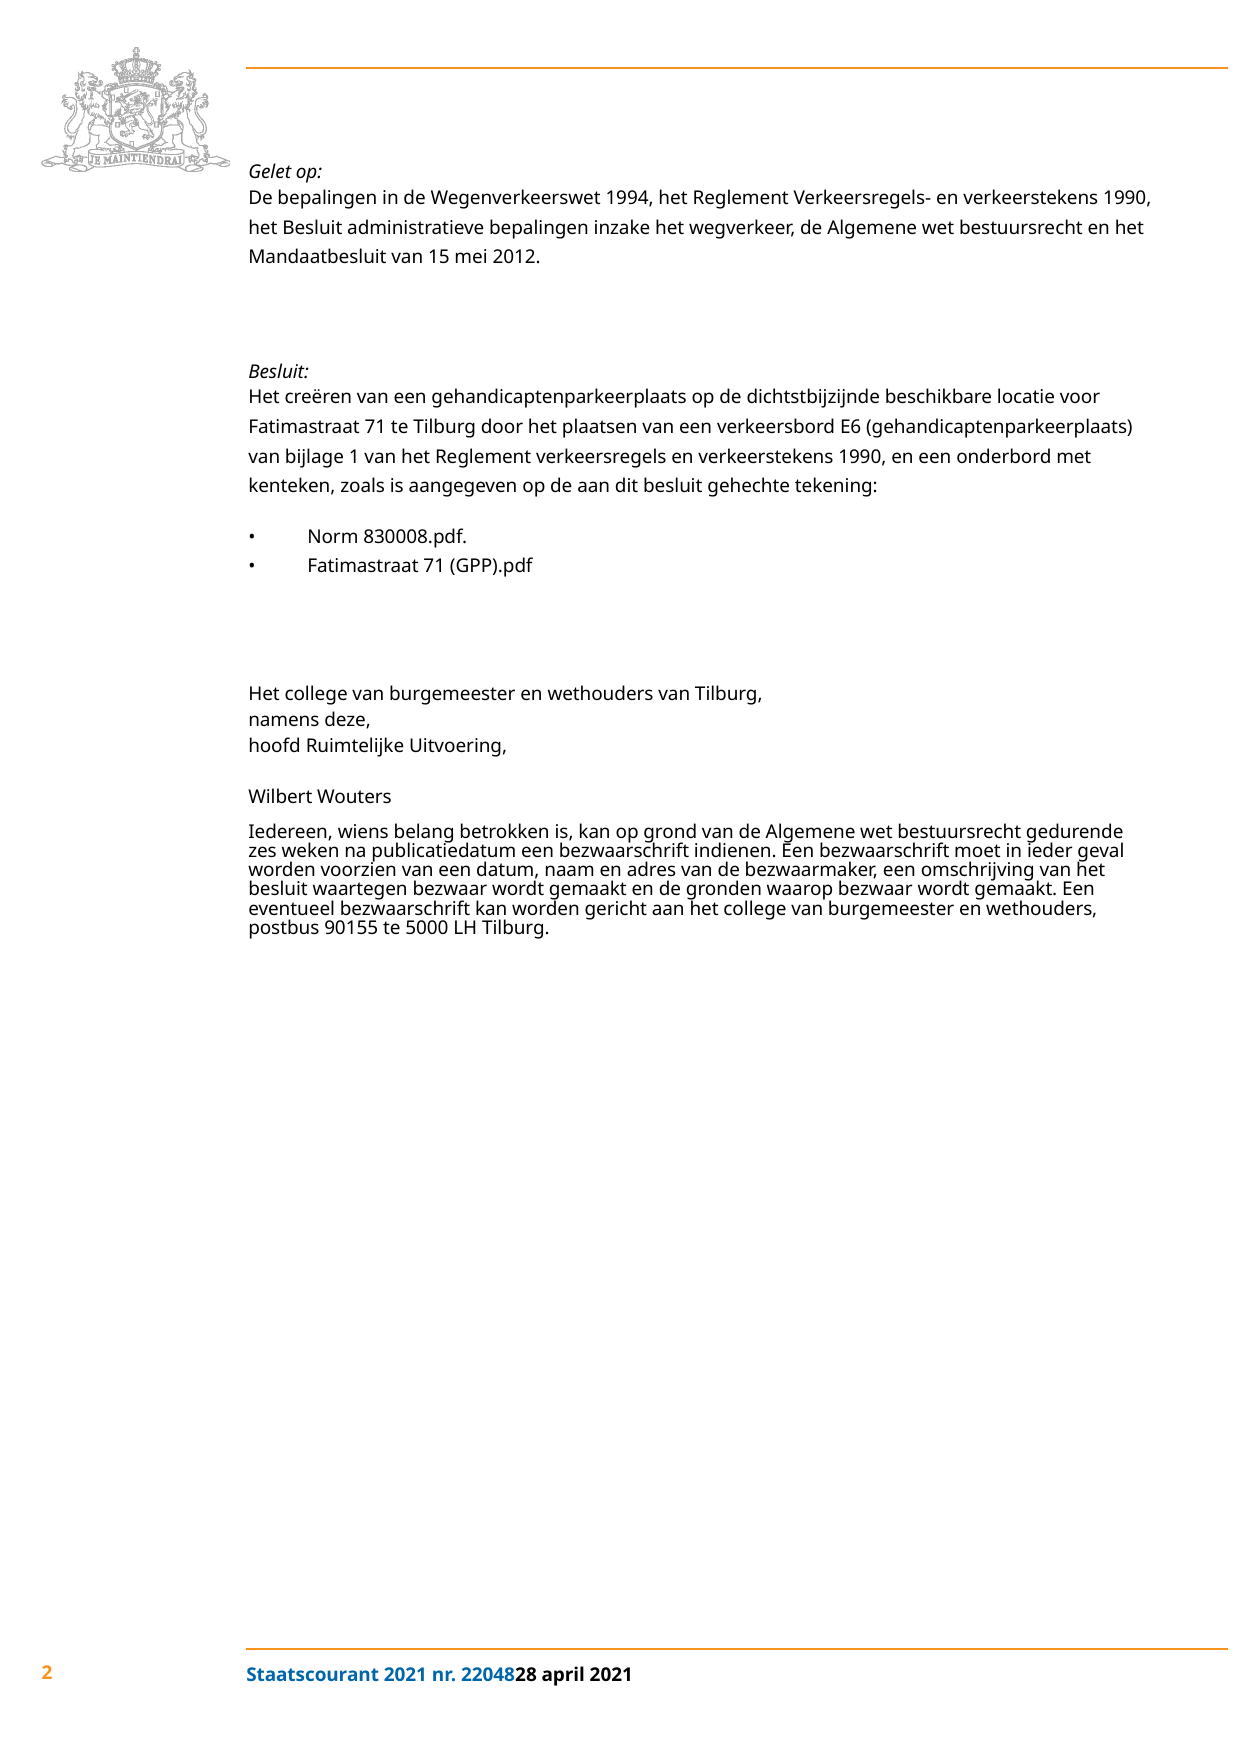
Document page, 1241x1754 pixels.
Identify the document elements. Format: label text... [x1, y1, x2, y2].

picture [41, 47, 231, 172]
text Het college van burgemeester en wethouders van Tilburg, [248, 680, 1152, 706]
list Norm 830008.pdf. [248, 523, 1152, 549]
text Iedereen, wiens belang betrokken is, kan op grond van de Algemene wet bestuursrecht gedurende zes weken na publicatiedatum een bezwaarschrift indienen. Een bezwaarschrift moet in ieder geval worden voorzien van een datum, naam en adres van de bezwaarmaker, een omschrijving van het besluit waartegen bezwaar wordt gemaakt en de gronden waarop bezwaar wordt gemaakt. Een eventueel bezwaarschrift kan worden gericht aan het college van burgemeester en wethouders, postbus 90155 te 5000 LH Tilburg. [248, 823, 1152, 938]
text Besluit: [248, 358, 1152, 384]
list Fatimastraat 71 (GPP).pdf [248, 552, 1152, 578]
text Gelet op: [248, 159, 1152, 184]
text De bepalingen in de Wegenverkeerswet 1994, het Reglement Verkeersregels- en verkeerstekens 1990, het Besluit administratieve bepalingen inzake het wegverkeer, de Algemene wet bestuursrecht en het Mandaatbesluit van 15 mei 2012. [248, 184, 1152, 269]
text Wilbert Wouters [248, 783, 1152, 809]
text hoofd Ruimtelijke Uitvoering, [248, 732, 1152, 757]
text Het creëren van een gehandicaptenparkeerplaats op de dichtstbijzijnde beschikbare locatie voor Fatimastraat 71 te Tilburg door het plaatsen van een verkeersbord E6 (gehandicaptenparkeerplaats) van bijlage 1 van het Reglement verkeersregels en verkeerstekens 1990, en een onderbord met kenteken, zoals is aangegeven op de aan dit besluit gehechte tekening: [248, 384, 1152, 498]
text namens deze, [248, 706, 1152, 732]
